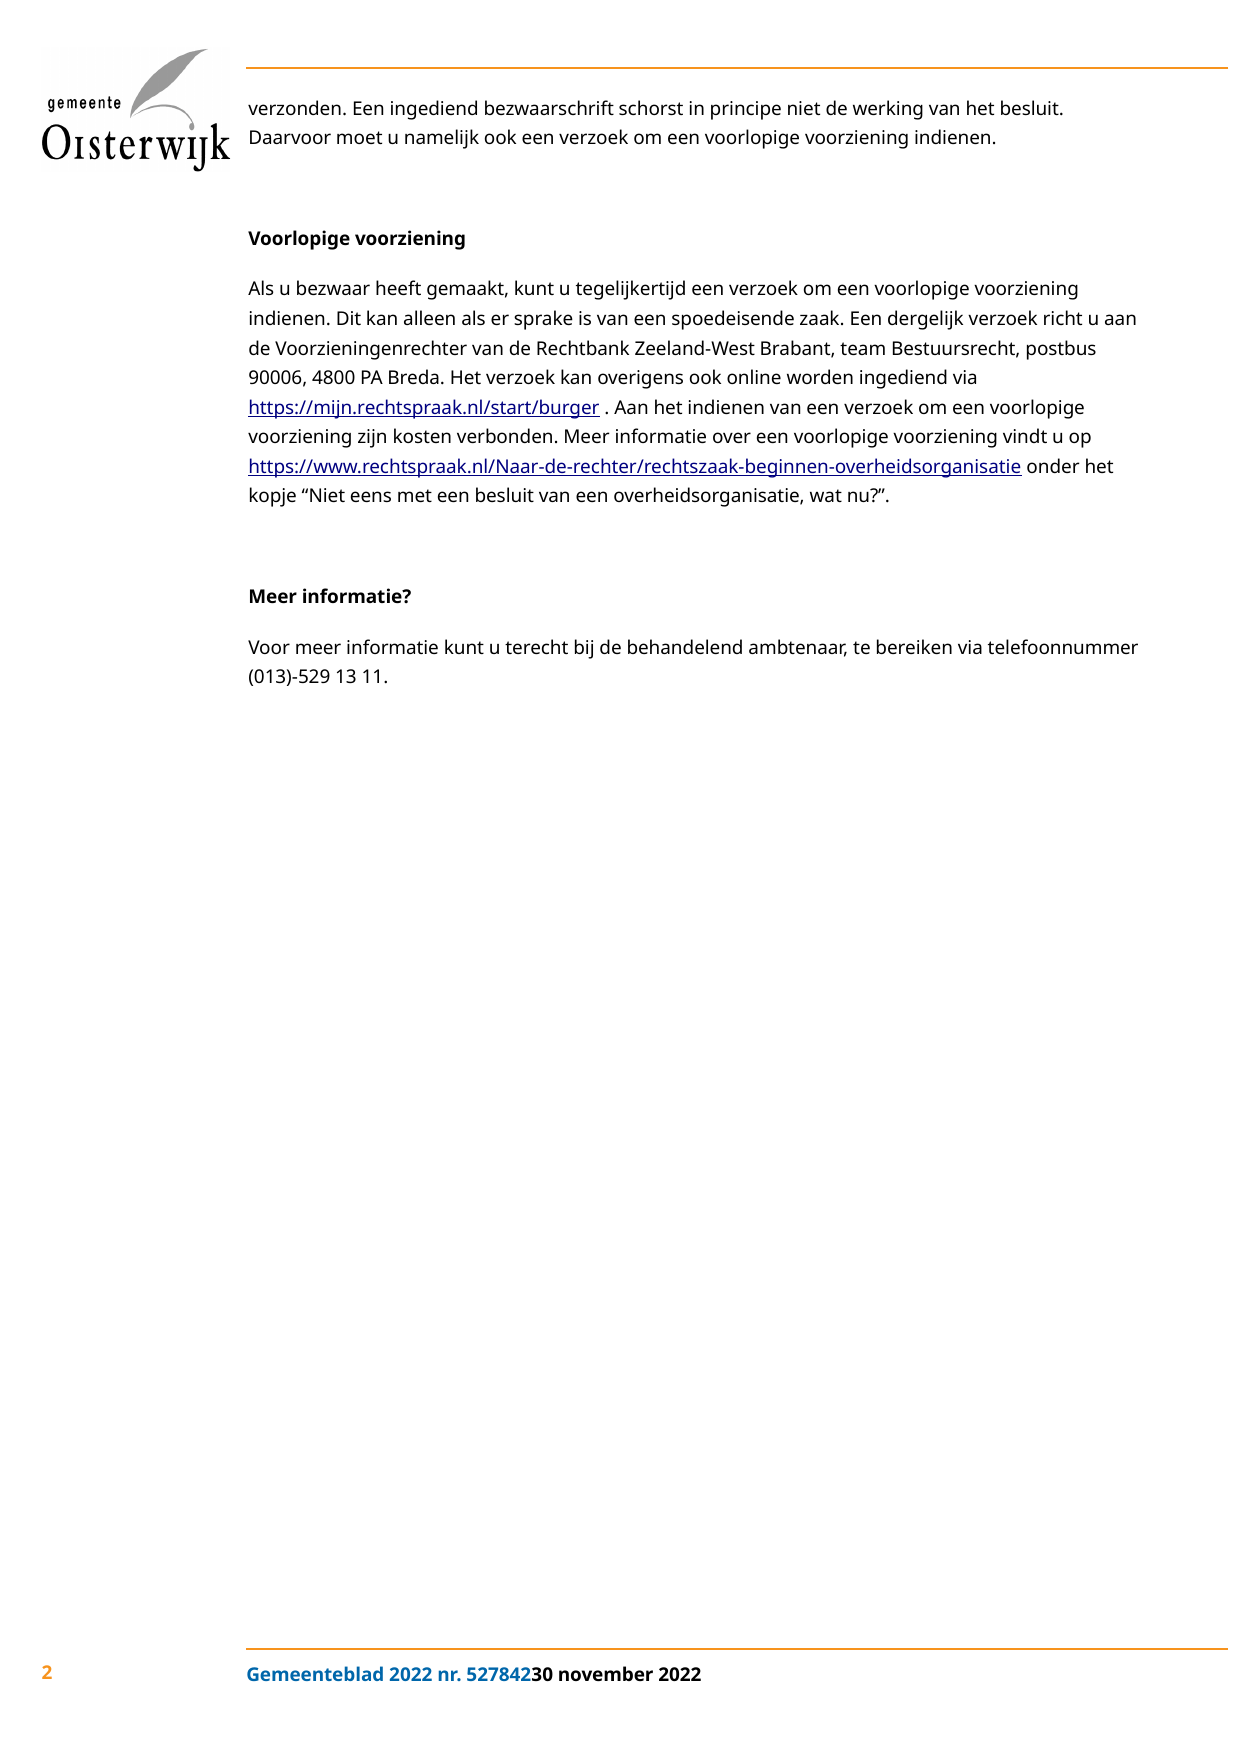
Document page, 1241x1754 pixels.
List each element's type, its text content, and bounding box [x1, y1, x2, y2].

text Meer informatie? [248, 583, 1152, 609]
picture [41, 47, 231, 172]
text verzonden. Een ingediend bezwaarschrift schorst in principe niet de werking van het besluit. Daarvoor moet u namelijk ook een verzoek om een voorlopige voorziening indienen. [248, 95, 1152, 150]
text Voorlopige voorziening [248, 225, 1152, 251]
text Als u bezwaar heeft gemaakt, kunt u tegelijkertijd een verzoek om een voorlopige voorziening indienen. Dit kan alleen als er sprake is van een spoedeisende zaak. Een dergelijk verzoek richt u aan de Voorzieningenrechter van de Rechtbank Zeeland-West Brabant, team Bestuursrecht, postbus 90006, 4800 PA Breda. Het verzoek kan overigens ook online worden ingediend via https://mijn.rechtspraak.nl/start/burger . Aan het indienen van een verzoek om een voorlopige voorziening zijn kosten verbonden. Meer informatie over een voorlopige voorziening vindt u op https://www.rechtspraak.nl/Naar-de-rechter/rechtszaak-beginnen-overheidsorganisatie onder het kopje “Niet eens met een besluit van een overheidsorganisatie, wat nu?”. [248, 276, 1152, 508]
text Voor meer informatie kunt u terecht bij de behandelend ambtenaar, te bereiken via telefoonnummer (013)-529 13 11. [248, 634, 1152, 689]
